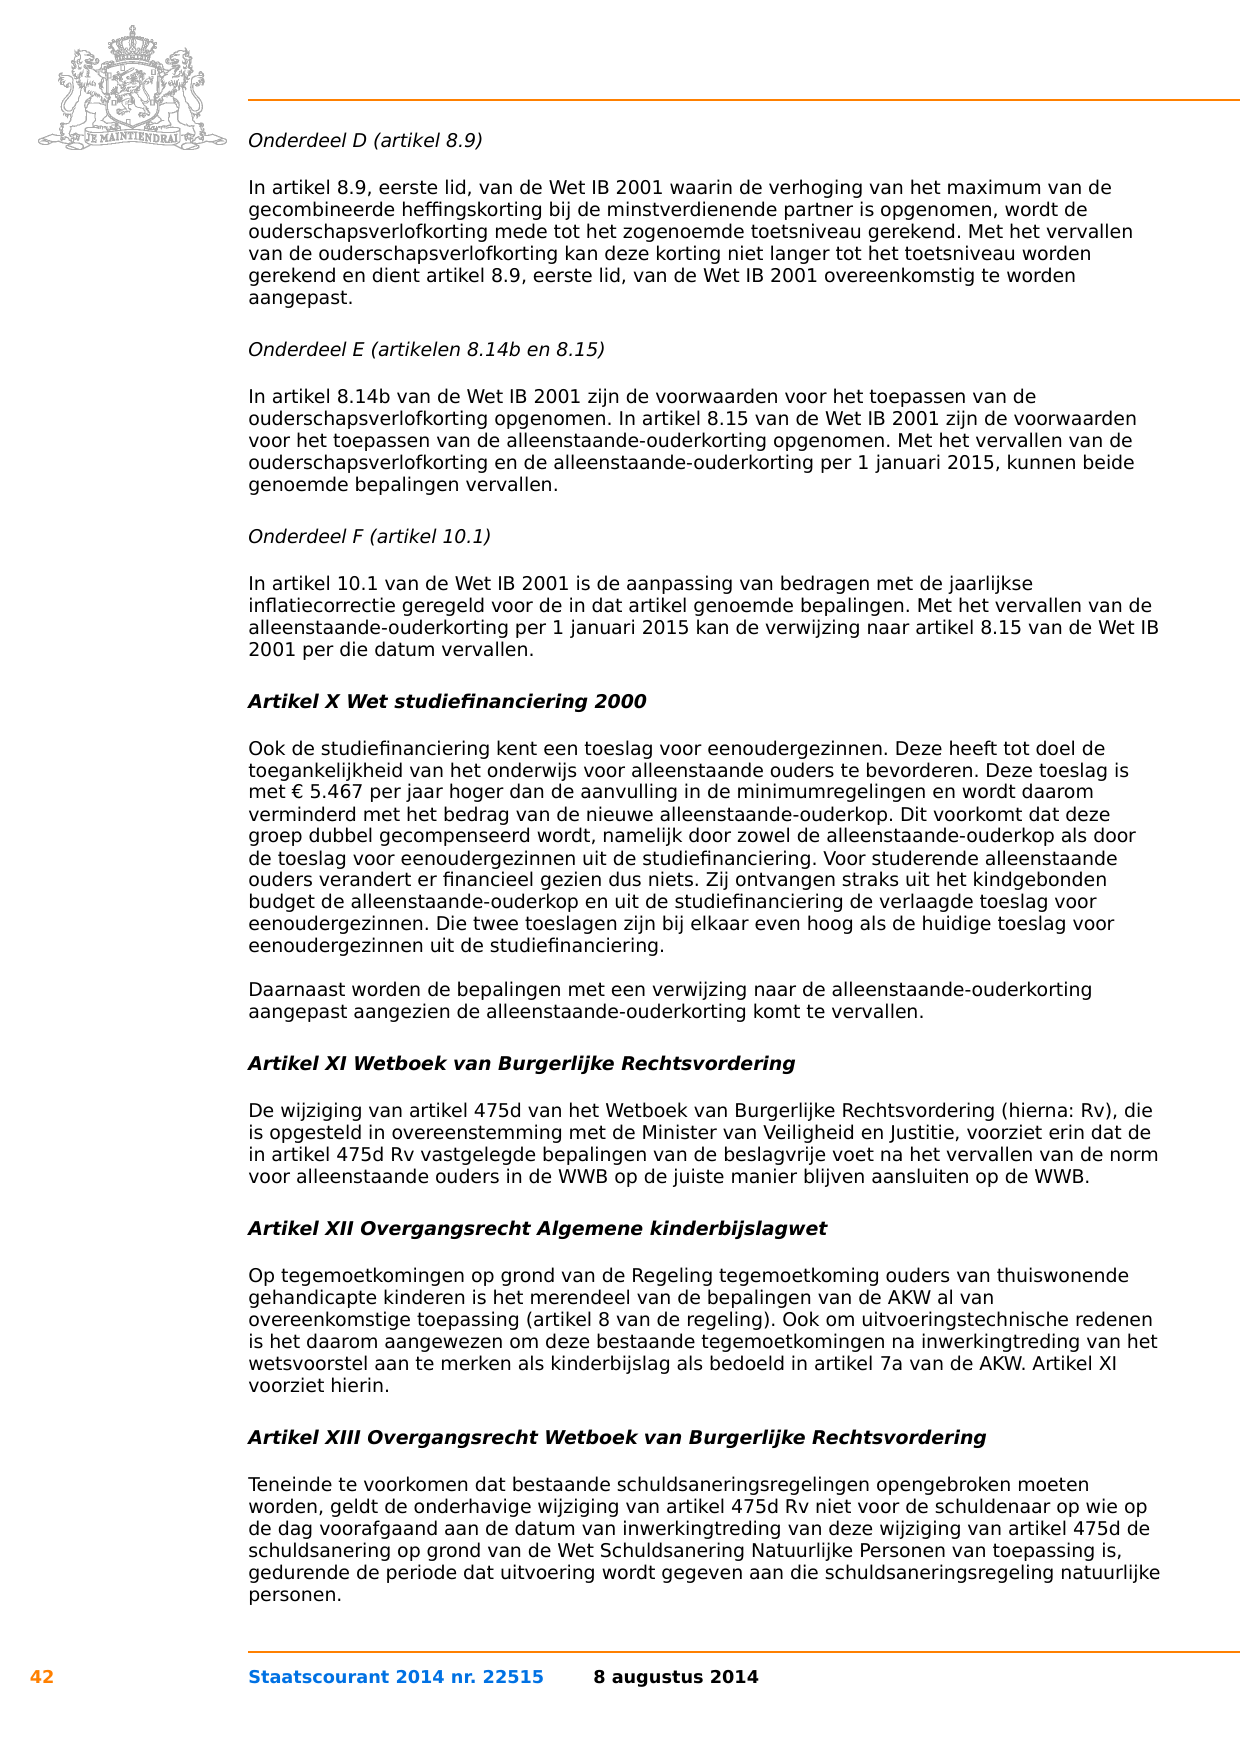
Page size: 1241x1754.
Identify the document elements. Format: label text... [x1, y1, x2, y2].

text In artikel 8.14b van de Wet IB 2001 zijn de voorwaarden voor het toepassen van de ouderschapsverlofkorting opgenomen. In artikel 8.15 van de Wet IB 2001 zijn de voorwaarden voor het toepassen van de alleenstaande-ouderkorting opgenomen. Met het vervallen van de ouderschapsverlofkorting en de alleenstaande-ouderkorting per 1 januari 2015, kunnen beide genoemde bepalingen vervallen. [248, 386, 1163, 496]
text Ook de studiefinanciering kent een toeslag voor eenoudergezinnen. Deze heeft tot doel de toegankelijkheid van het onderwijs voor alleenstaande ouders te bevorderen. Deze toeslag is met € 5.467 per jaar hoger dan de aanvulling in de minimumregelingen en wordt daarom verminderd met het bedrag van de nieuwe alleenstaande-ouderkop. Dit voorkomt dat deze groep dubbel gecompenseerd wordt, namelijk door zowel de alleenstaande-ouderkop als door de toeslag voor eenoudergezinnen uit de studiefinanciering. Voor studerende alleenstaande ouders verandert er financieel gezien dus niets. Zij ontvangen straks uit het kindgebonden budget de alleenstaande-ouderkop en uit de studiefinanciering de verlaagde toeslag voor eenoudergezinnen. Die twee toeslagen zijn bij elkaar even hoog als de huidige toeslag voor eenoudergezinnen uit de studiefinanciering. [248, 737, 1163, 957]
subtitle Artikel X Wet studiefinanciering 2000 [248, 691, 1163, 712]
subtitle Artikel XI Wetboek van Burgerlijke Rechtsvordering [248, 1053, 1163, 1075]
subtitle Artikel XIII Overgangsrecht Wetboek van Burgerlijke Rechtsvordering [248, 1427, 1163, 1449]
text Op tegemoetkomingen op grond van de Regeling tegemoetkoming ouders van thuiswonende gehandicapte kinderen is het merendeel van de bepalingen van de AKW al van overeenkomstige toepassing (artikel 8 van de regeling). Ook om uitvoeringstechnische redenen is het daarom aangewezen om deze bestaande tegemoetkomingen na inwerkingtreding van het wetsvoorstel aan te merken als kinderbijslag als bedoeld in artikel 7a van de AKW. Artikel XI voorziet hierin. [248, 1265, 1163, 1397]
subtitle Onderdeel E (artikelen 8.14b en 8.15) [248, 339, 1163, 361]
text In artikel 8.9, eerste lid, van de Wet IB 2001 waarin de verhoging van het maximum van de gecombineerde heffingskorting bij de minstverdienende partner is opgenomen, wordt de ouderschapsverlofkorting mede tot het zogenoemde toetsniveau gerekend. Met het vervallen van de ouderschapsverlofkorting kan deze korting niet langer tot het toetsniveau worden gerekend en dient artikel 8.9, eerste lid, van de Wet IB 2001 overeenkomstig te worden aangepast. [248, 177, 1163, 309]
subtitle Artikel XII Overgangsrecht Algemene kinderbijslagwet [248, 1218, 1163, 1240]
text In artikel 10.1 van de Wet IB 2001 is de aanpassing van bedragen met de jaarlijkse inflatiecorrectie geregeld voor de in dat artikel genoemde bepalingen. Met het vervallen van de alleenstaande-ouderkorting per 1 januari 2015 kan de verwijzing naar artikel 8.15 van de Wet IB 2001 per die datum vervallen. [248, 573, 1163, 661]
text Daarnaast worden de bepalingen met een verwijzing naar de alleenstaande-ouderkorting aangepast aangezien de alleenstaande-ouderkorting komt te vervallen. [248, 979, 1163, 1023]
subtitle Onderdeel D (artikel 8.9) [248, 130, 1163, 152]
subtitle Onderdeel F (artikel 10.1) [248, 526, 1163, 548]
text De wijziging van artikel 475d van het Wetboek van Burgerlijke Rechtsvordering (hierna: Rv), die is opgesteld in overeenstemming met de Minister van Veiligheid en Justitie, voorziet erin dat de in artikel 475d Rv vastgelegde bepalingen van de beslagvrije voet na het vervallen van de norm voor alleenstaande ouders in de WWB op de juiste manier blijven aansluiten op de WWB. [248, 1100, 1163, 1188]
text Teneinde te voorkomen dat bestaande schuldsaneringsregelingen opengebroken moeten worden, geldt de onderhavige wijziging van artikel 475d Rv niet voor de schuldenaar op wie op de dag voorafgaand aan de datum van inwerkingtreding van deze wijziging van artikel 475d de schuldsanering op grond van de Wet Schuldsanering Natuurlijke Personen van toepassing is, gedurende de periode dat uitvoering wordt gegeven aan die schuldsaneringsregeling natuurlijke personen. [248, 1474, 1163, 1606]
picture [38, 25, 227, 150]
